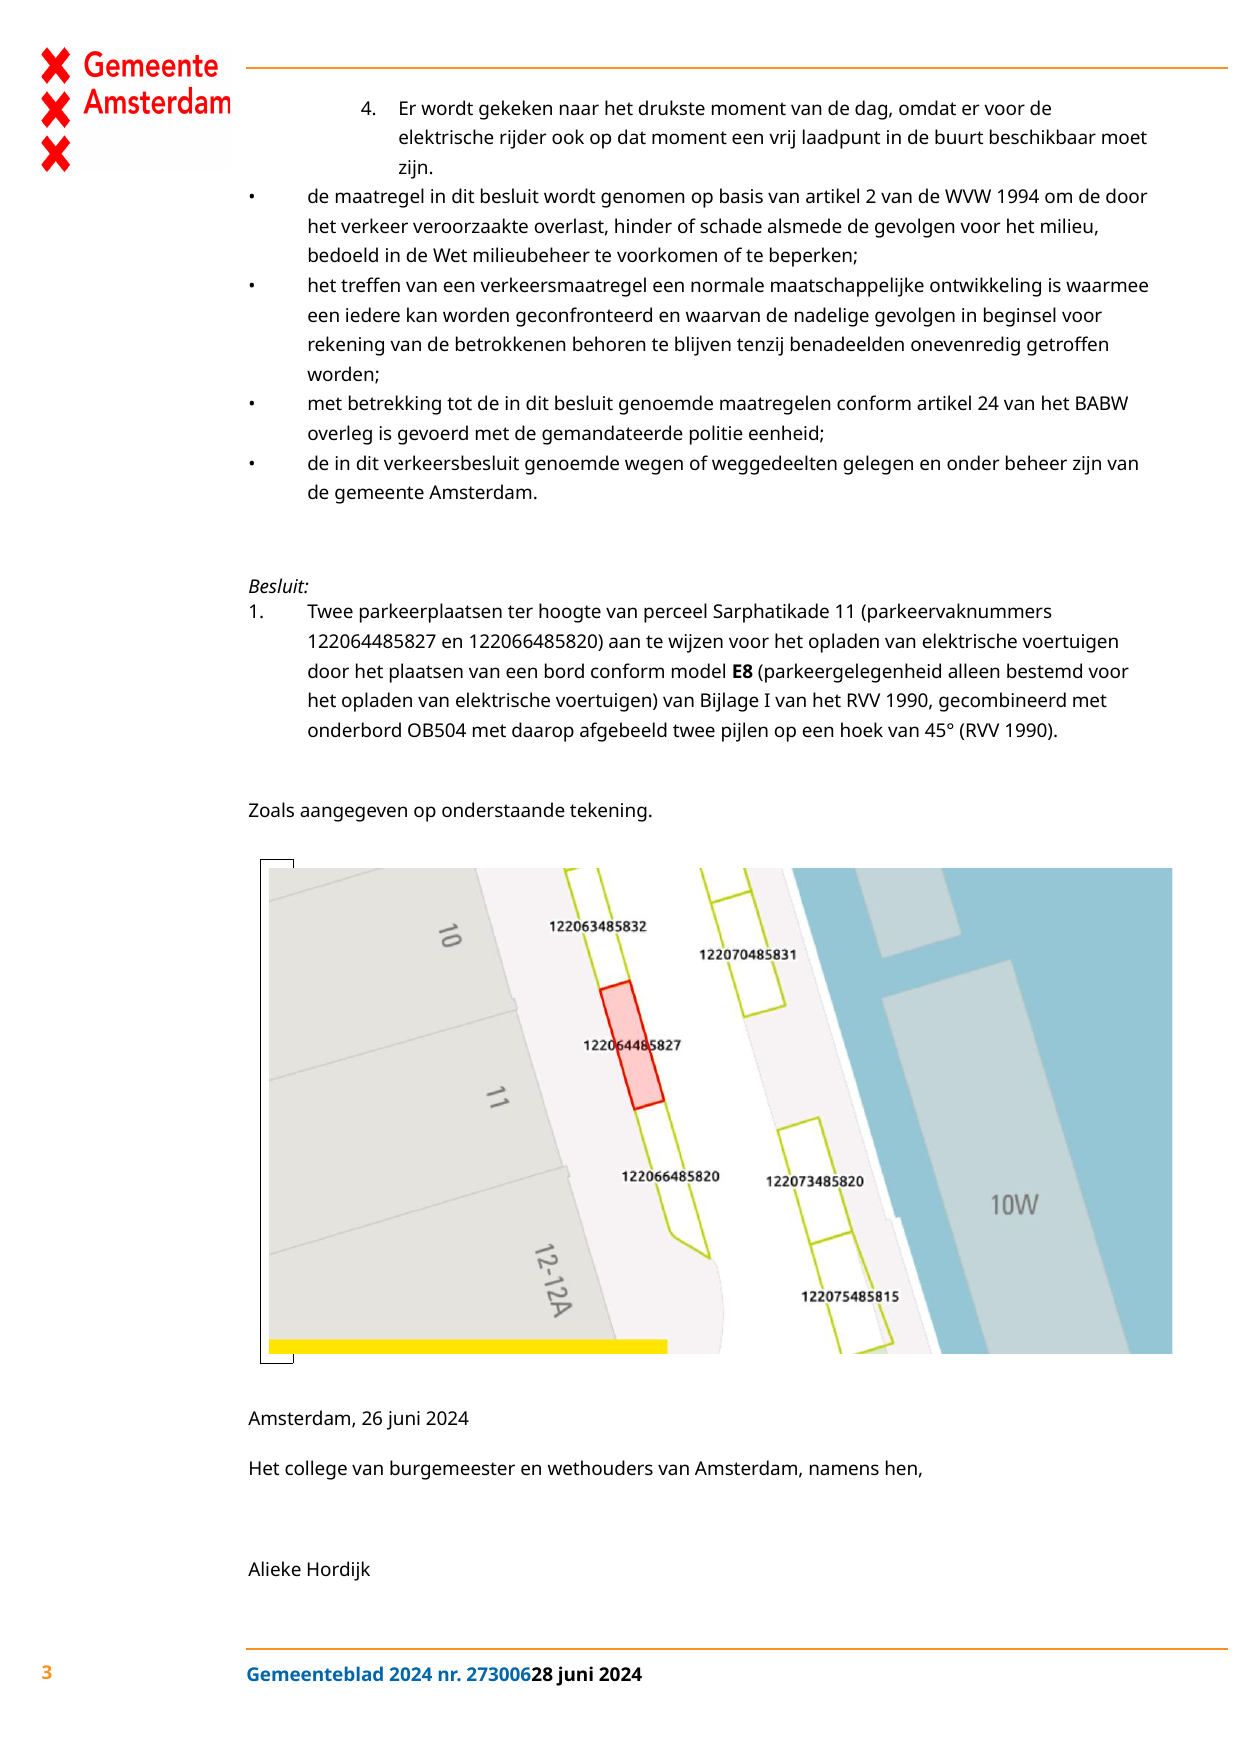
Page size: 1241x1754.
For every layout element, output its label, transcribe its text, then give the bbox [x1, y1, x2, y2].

picture [41, 47, 231, 172]
picture [268, 868, 1173, 1354]
text Alieke Hordijk [248, 1556, 1152, 1582]
list het treffen van een verkeersmaatregel een normale maatschappelijke ontwikkeling is waarmee een iedere kan worden geconfronteerd en waarvan de nadelige gevolgen in beginsel voor rekening van de betrokkenen behoren te blijven tenzij benadeelden onevenredig getroffen worden; [248, 272, 1152, 387]
text Besluit: [248, 573, 1152, 599]
text Het college van burgemeester en wethouders van Amsterdam, namens hen, [248, 1456, 1152, 1481]
list met betrekking tot de in dit besluit genoemde maatregelen conform artikel 24 van het BABW overleg is gevoerd met de gemandateerde politie eenheid; [248, 391, 1152, 446]
text Amsterdam, 26 juni 2024 [248, 1405, 1152, 1431]
list de maatregel in dit besluit wordt genomen op basis van artikel 2 van de WVW 1994 om de door het verkeer veroorzaakte overlast, hinder of schade alsmede de gevolgen voor het milieu, bedoeld in de Wet milieubeheer te voorkomen of te beperken; [248, 183, 1152, 268]
list Er wordt gekeken naar het drukste moment van de dag, omdat er voor de elektrische rijder ook op dat moment een vrij laadpunt in de buurt beschikbaar moet zijn. [361, 95, 1152, 180]
list Twee parkeerplaatsen ter hoogte van perceel Sarphatikade 11 (parkeervaknummers 122064485827 en 122066485820) aan te wijzen voor het opladen van elektrische voertuigen door het plaatsen van een bord conform model E8 (parkeergelegenheid alleen bestemd voor het opladen van elektrische voertuigen) van Bijlage I van het RVV 1990, gecombineerd met onderbord OB504 met daarop afgebeeld twee pijlen op een hoek van 45° (RVV 1990). [248, 599, 1152, 743]
list de in dit verkeersbesluit genoemde wegen of weggedeelten gelegen en onder beheer zijn van de gemeente Amsterdam. [248, 450, 1152, 505]
text Zoals aangegeven op onderstaande tekening. [248, 797, 1152, 823]
